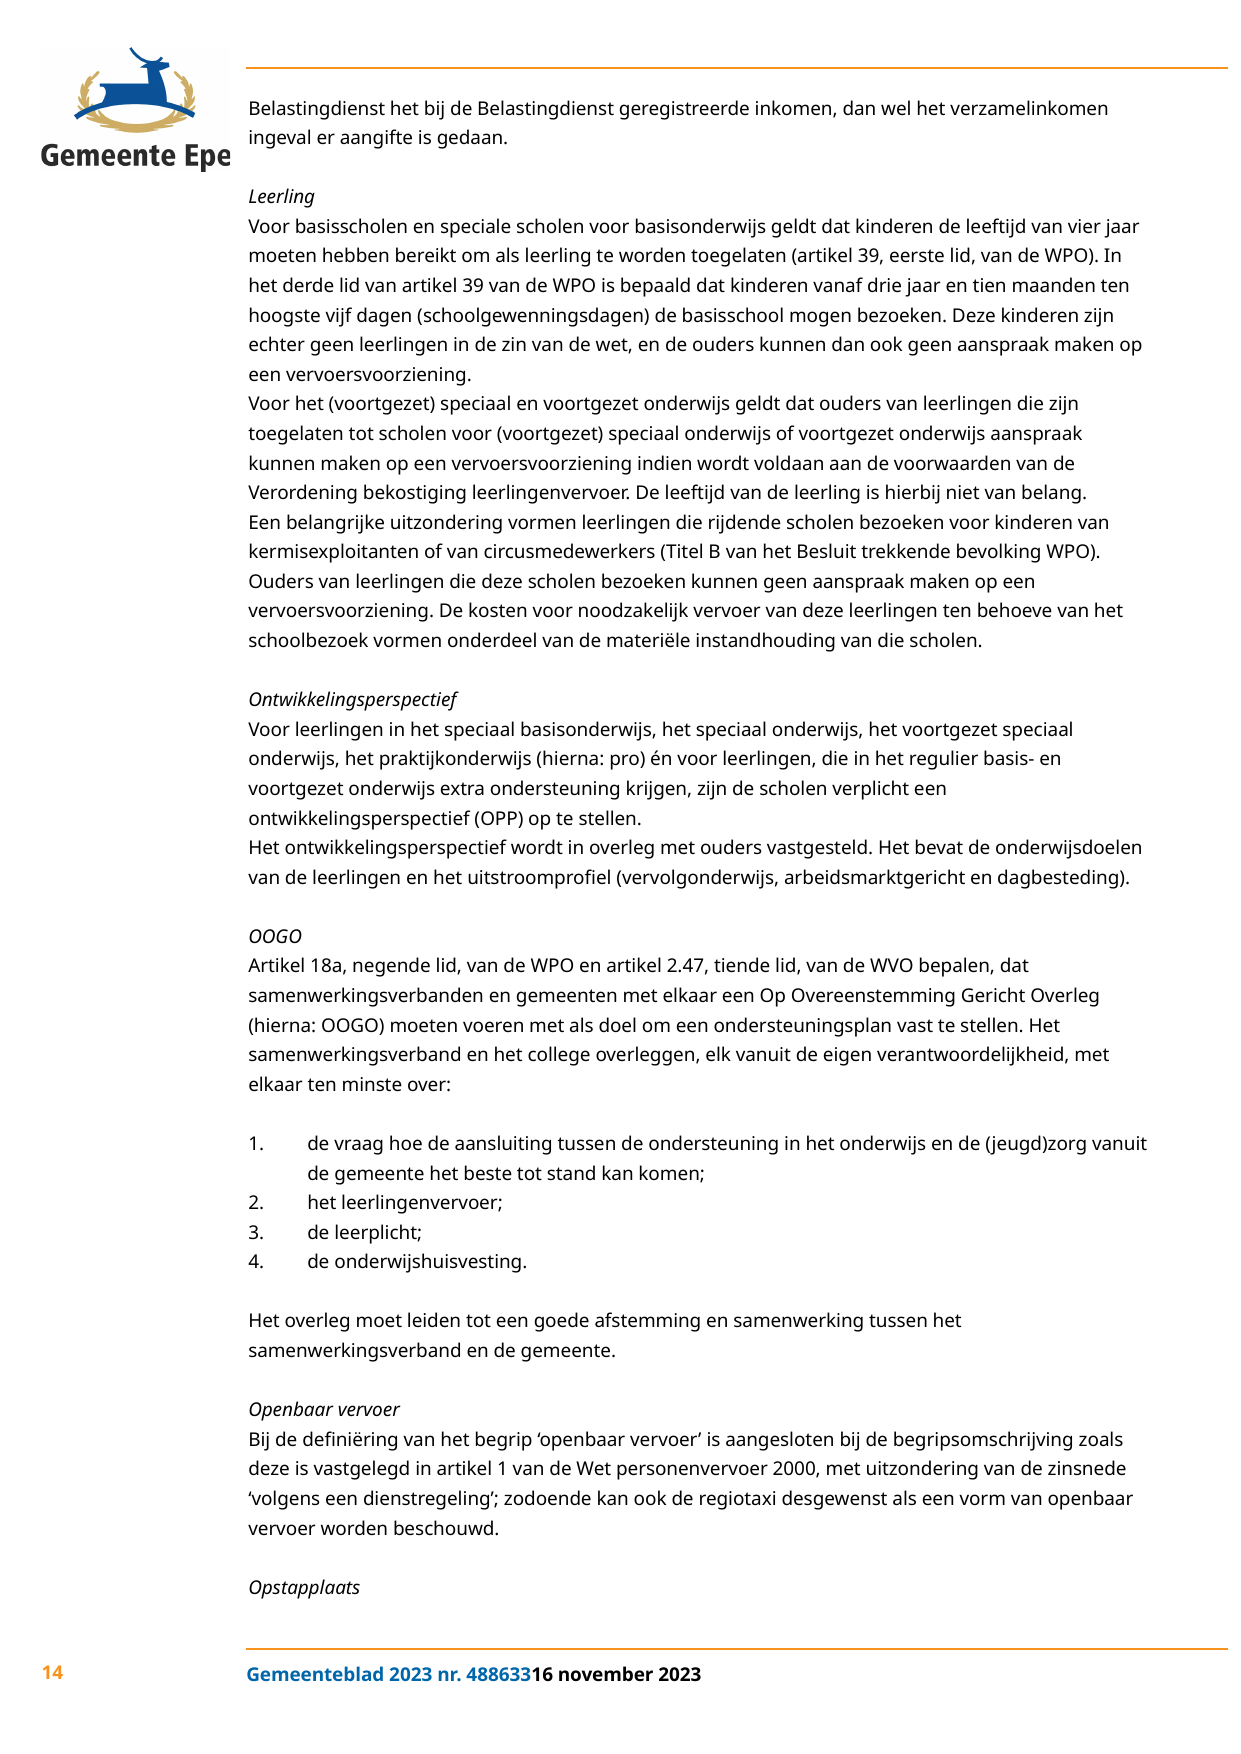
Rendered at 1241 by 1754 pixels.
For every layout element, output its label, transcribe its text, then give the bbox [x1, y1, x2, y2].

text Voor basisscholen en speciale scholen voor basisonderwijs geldt dat kinderen de leeftijd van vier jaar moeten hebben bereikt om als leerling te worden toegelaten (artikel 39, eerste lid, van de WPO). In het derde lid van artikel 39 van de WPO is bepaald dat kinderen vanaf drie jaar en tien maanden ten hoogste vijf dagen (schoolgewenningsdagen) de basisschool mogen bezoeken. Deze kinderen zijn echter geen leerlingen in de zin van de wet, en de ouders kunnen dan ook geen aanspraak maken op een vervoersvoorziening. [248, 213, 1152, 387]
text Belastingdienst het bij de Belastingdienst geregistreerde inkomen, dan wel het verzamelinkomen ingeval er aangifte is gedaan. [248, 95, 1152, 150]
list het leerlingenvervoer; [248, 1189, 1152, 1215]
text OOGO [248, 923, 1152, 949]
text Voor het (voortgezet) speciaal en voortgezet onderwijs geldt dat ouders van leerlingen die zijn toegelaten tot scholen voor (voortgezet) speciaal onderwijs of voortgezet onderwijs aanspraak kunnen maken op een vervoersvoorziening indien wordt voldaan aan de voorwaarden van de Verordening bekostiging leerlingenvervoer. De leeftijd van de leerling is hierbij niet van belang. [248, 391, 1152, 505]
text Artikel 18a, negende lid, van de WPO en artikel 2.47, tiende lid, van de WVO bepalen, dat samenwerkingsverbanden en gemeenten met elkaar een Op Overeenstemming Gericht Overleg (hierna: OOGO) moeten voeren met als doel om een ondersteuningsplan vast te stellen. Het samenwerkingsverband en het college overleggen, elk vanuit de eigen verantwoordelijkheid, met elkaar ten minste over: [248, 953, 1152, 1097]
text Openbaar vervoer [248, 1396, 1152, 1422]
text Opstapplaats [248, 1574, 1152, 1600]
text Ontwikkelingsperspectief [248, 686, 1152, 712]
list de leerplicht; [248, 1219, 1152, 1245]
text Het overleg moet leiden tot een goede afstemming en samenwerking tussen het samenwerkingsverband en de gemeente. [248, 1308, 1152, 1363]
list de onderwijshuisvesting. [248, 1248, 1152, 1274]
text Leerling [248, 183, 1152, 209]
text Het ontwikkelingsperspectief wordt in overleg met ouders vastgesteld. Het bevat de onderwijsdoelen van de leerlingen en het uitstroomprofiel (vervolgonderwijs, arbeidsmarktgericht en dagbesteding). [248, 834, 1152, 890]
list de vraag hoe de aansluiting tussen de ondersteuning in het onderwijs en de (jeugd)zorg vanuit de gemeente het beste tot stand kan komen; [248, 1130, 1152, 1186]
text Een belangrijke uitzondering vormen leerlingen die rijdende scholen bezoeken voor kinderen van kermisexploitanten of van circusmedewerkers (Titel B van het Besluit trekkende bevolking WPO). Ouders van leerlingen die deze scholen bezoeken kunnen geen aanspraak maken op een vervoersvoorziening. De kosten voor noodzakelijk vervoer van deze leerlingen ten behoeve van het schoolbezoek vormen onderdeel van de materiële instandhouding van die scholen. [248, 509, 1152, 653]
picture [41, 47, 231, 172]
text Bij de definiëring van het begrip ‘openbaar vervoer’ is aangesloten bij de begripsomschrijving zoals deze is vastgelegd in artikel 1 van de Wet personenvervoer 2000, met uitzondering van de zinsnede ‘volgens een dienstregeling’; zodoende kan ook de regiotaxi desgewenst als een vorm van openbaar vervoer worden beschouwd. [248, 1426, 1152, 1541]
text Voor leerlingen in het speciaal basisonderwijs, het speciaal onderwijs, het voortgezet speciaal onderwijs, het praktijkonderwijs (hierna: pro) én voor leerlingen, die in het regulier basis- en voortgezet onderwijs extra ondersteuning krijgen, zijn de scholen verplicht een ontwikkelingsperspectief (OPP) op te stellen. [248, 716, 1152, 831]
